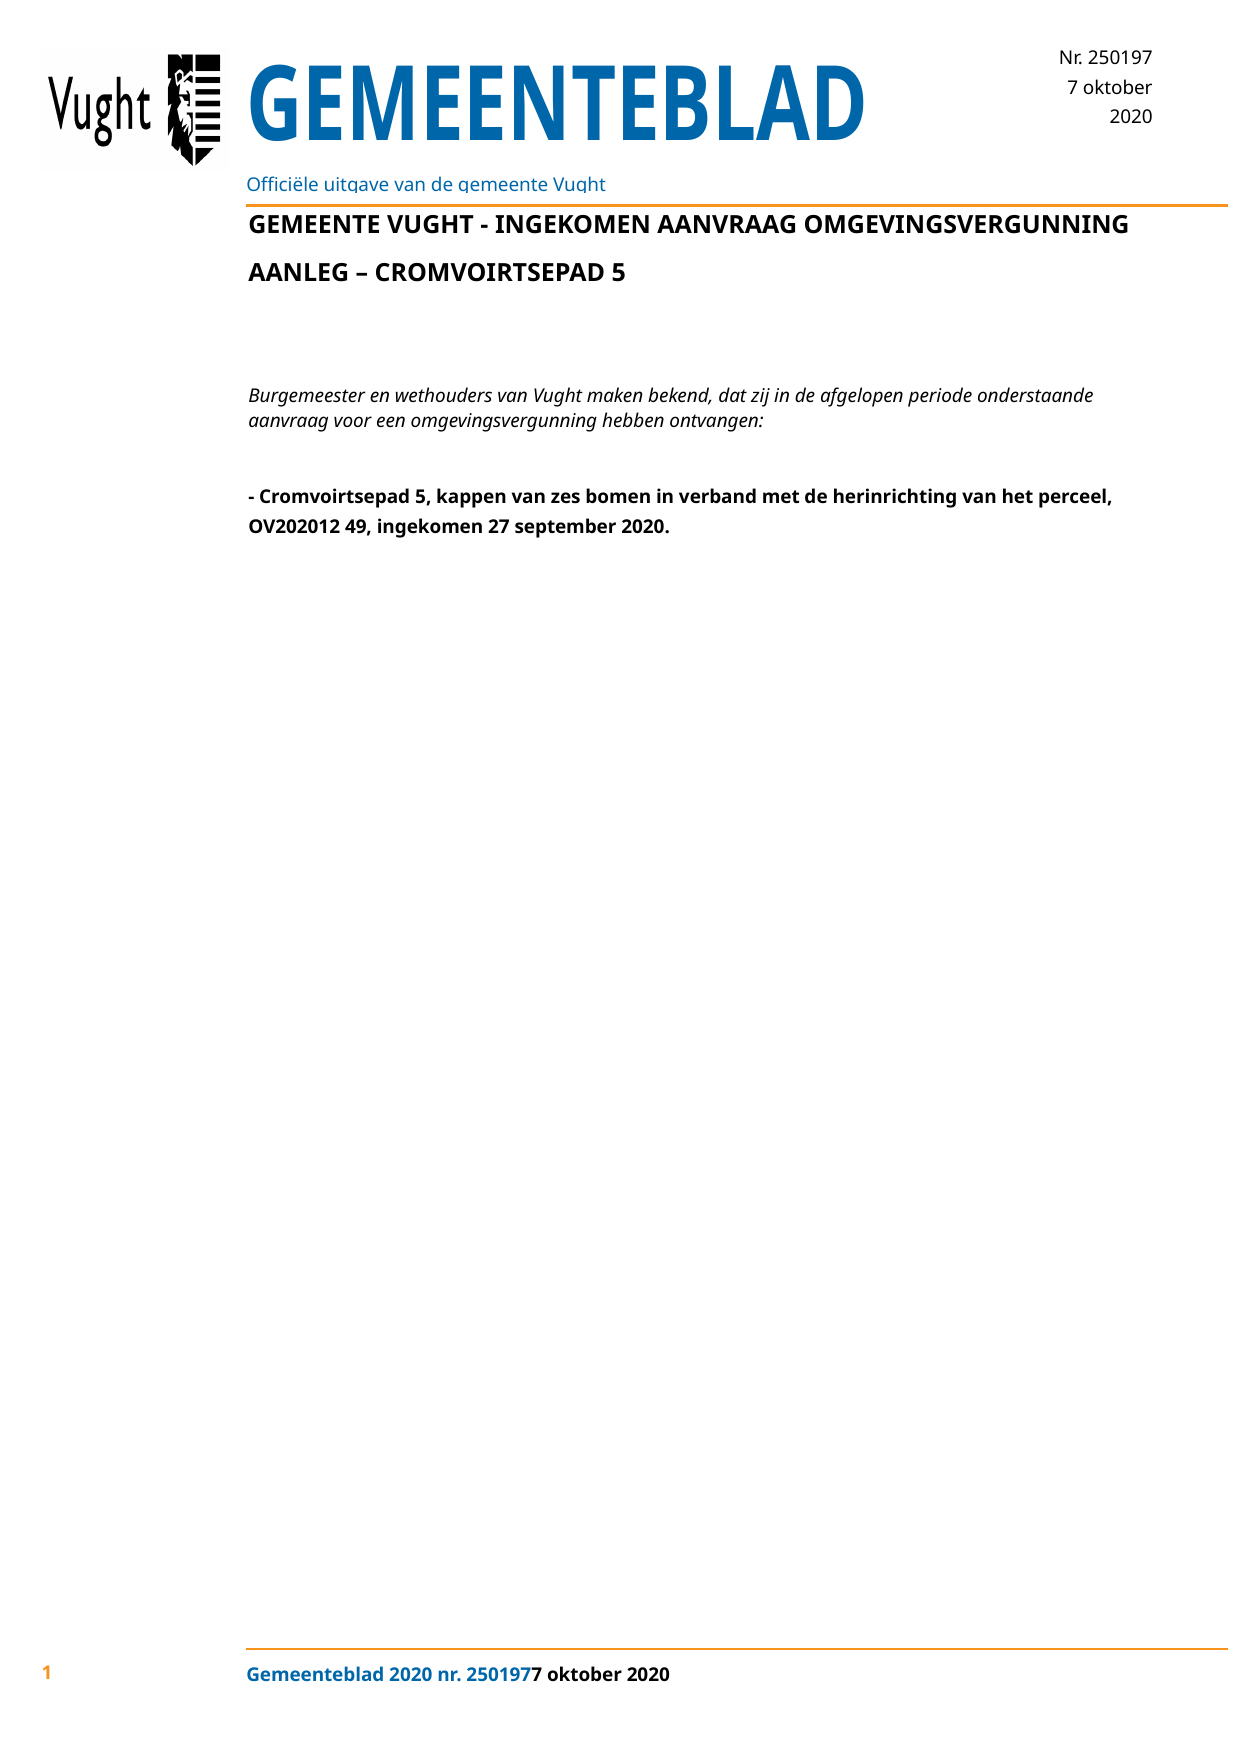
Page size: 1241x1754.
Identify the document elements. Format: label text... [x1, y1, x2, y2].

text - Cromvoirtsepad 5, kappen van zes bomen in verband met de herinrichting van het perceel, OV202012 49, ingekomen 27 september 2020. [248, 484, 1152, 539]
text GEMEENTE VUGHT - INGEKOMEN AANVRAAG OMGEVINGSVERGUNNING AANLEG – CROMVOIRTSEPAD 5 [248, 207, 1152, 288]
picture [41, 47, 231, 172]
text Burgemeester en wethouders van Vught maken bekend, dat zij in de afgelopen periode onderstaande aanvraag voor een omgevingsvergunning hebben ontvangen: [248, 382, 1152, 433]
